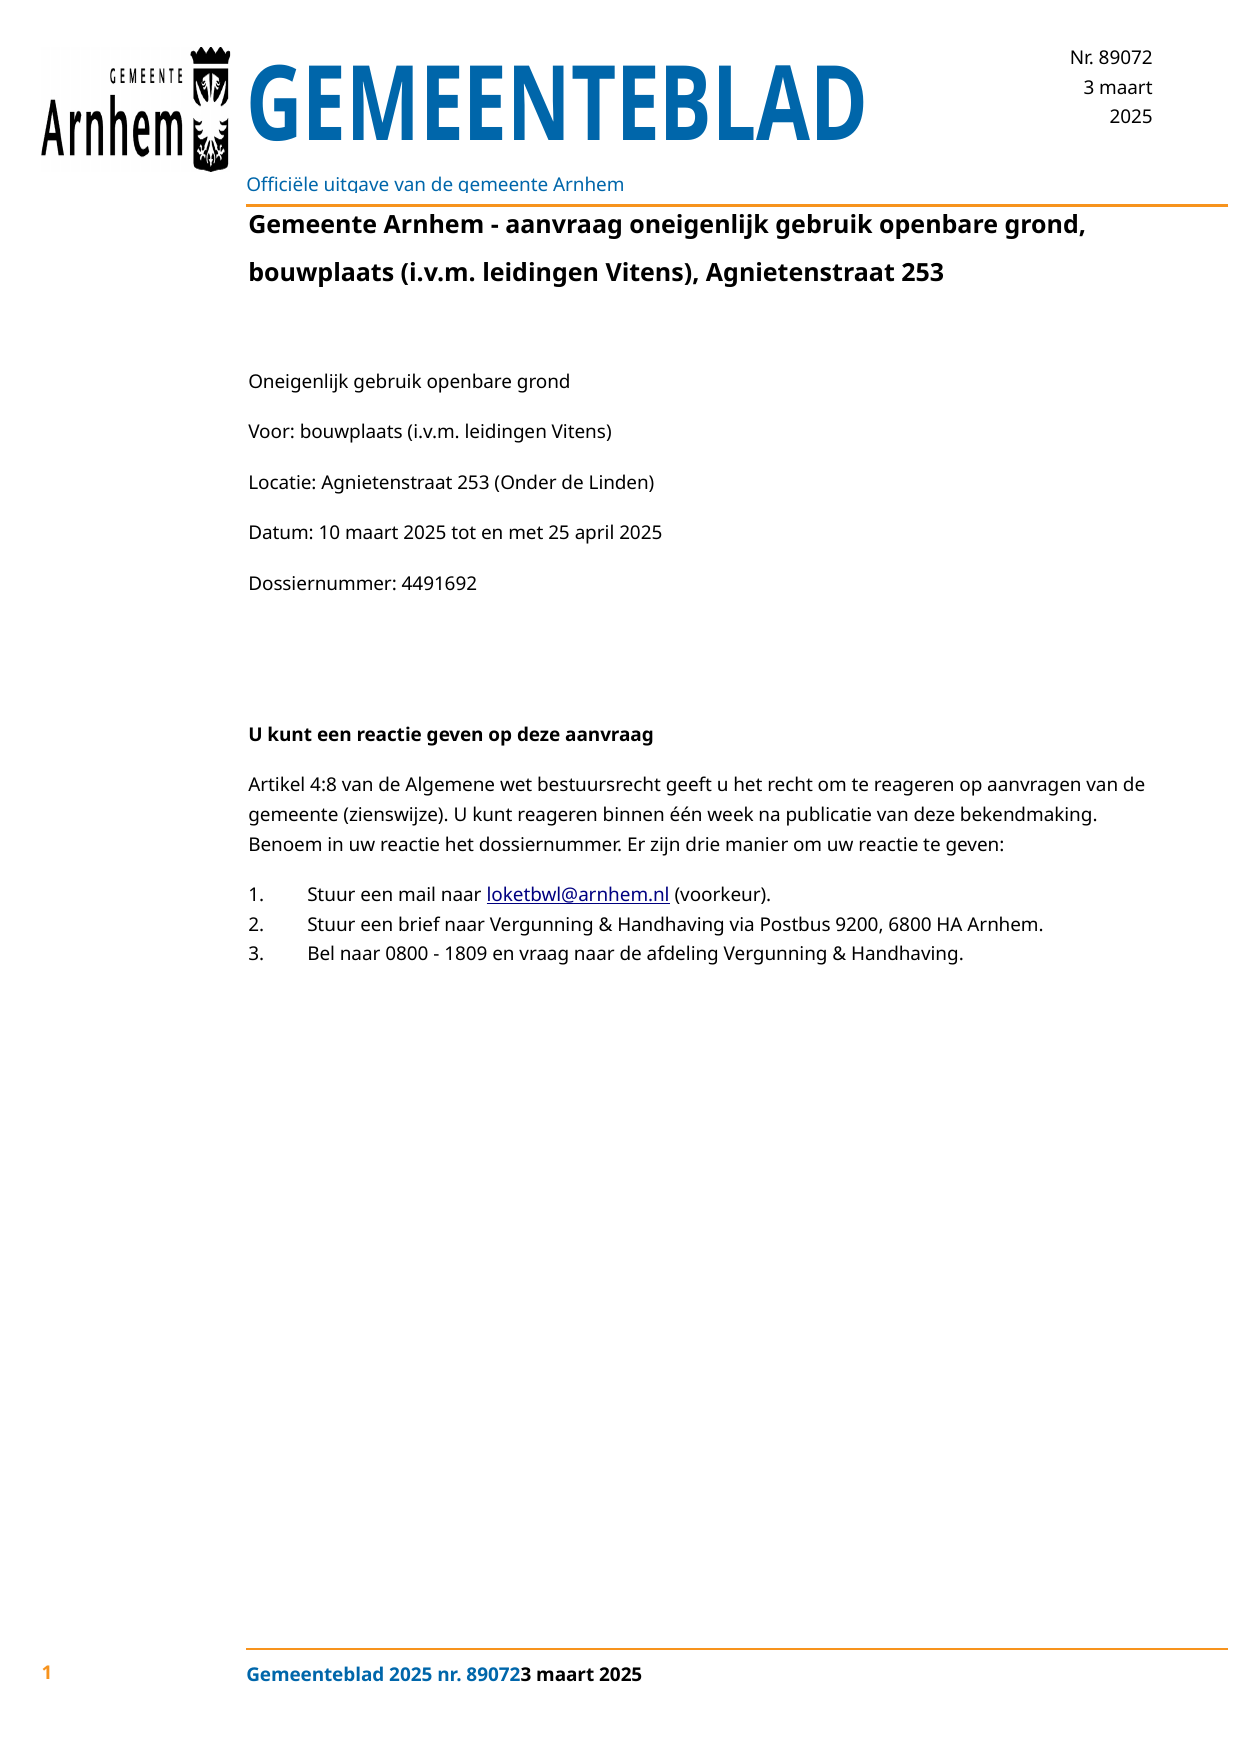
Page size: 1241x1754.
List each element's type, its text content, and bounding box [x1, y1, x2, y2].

text Datum: 10 maart 2025 tot en met 25 april 2025 [248, 519, 1152, 545]
list Stuur een brief naar Vergunning & Handhaving via Postbus 9200, 6800 HA Arnhem. [248, 911, 1152, 937]
list Bel naar 0800 - 1809 en vraag naar de afdeling Vergunning & Handhaving. [248, 940, 1152, 966]
list Stuur een mail naar loketbwl@arnhem.nl (voorkeur). [248, 881, 1152, 907]
text U kunt een reactie geven op deze aanvraag [248, 721, 1152, 747]
text Oneigenlijk gebruik openbare grond [248, 368, 1152, 394]
picture [41, 47, 231, 172]
text Artikel 4:8 van de Algemene wet bestuursrecht geeft u het recht om te reageren op aanvragen van de gemeente (zienswijze). U kunt reageren binnen één week na publicatie van deze bekendmaking. Benoem in uw reactie het dossiernummer. Er zijn drie manier om uw reactie te geven: [248, 772, 1152, 857]
text Locatie: Agnietenstraat 253 (Onder de Linden) [248, 469, 1152, 495]
text Dossiernummer: 4491692 [248, 570, 1152, 596]
text Gemeente Arnhem - aanvraag oneigenlijk gebruik openbare grond, bouwplaats (i.v.m. leidingen Vitens), Agnietenstraat 253 [248, 207, 1152, 288]
text Voor: bouwplaats (i.v.m. leidingen Vitens) [248, 419, 1152, 444]
